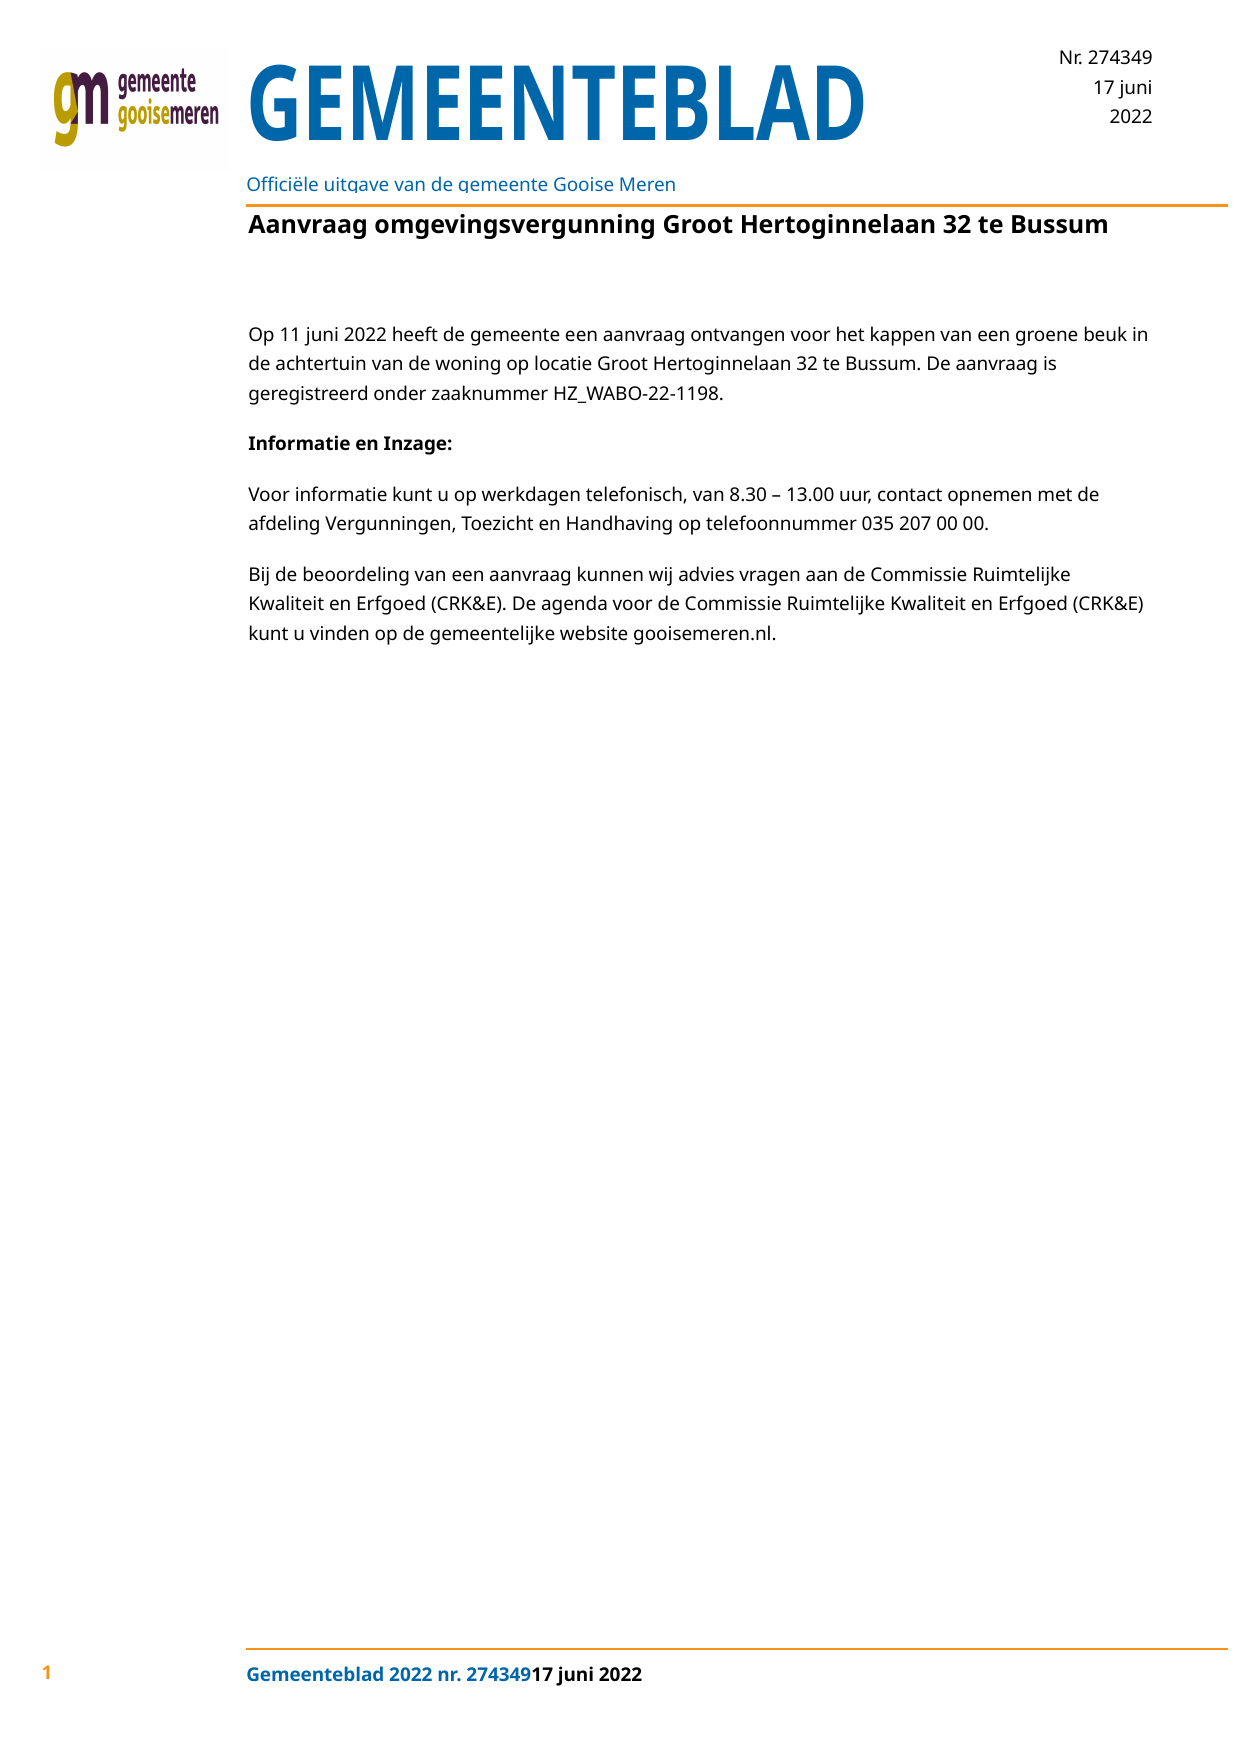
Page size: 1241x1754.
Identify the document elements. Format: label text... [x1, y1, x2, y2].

text Voor informatie kunt u op werkdagen telefonisch, van 8.30 – 13.00 uur, contact opnemen met de afdeling Vergunningen, Toezicht en Handhaving op telefoonnummer 035 207 00 00. [248, 481, 1152, 536]
text Op 11 juni 2022 heeft de gemeente een aanvraag ontvangen voor het kappen van een groene beuk in de achtertuin van de woning op locatie Groot Hertoginnelaan 32 te Bussum. De aanvraag is geregistreerd onder zaaknummer HZ_WABO-22-1198. [248, 321, 1152, 406]
text Bij de beoordeling van een aanvraag kunnen wij advies vragen aan de Commissie Ruimtelijke Kwaliteit en Erfgoed (CRK&E). De agenda voor de Commissie Ruimtelijke Kwaliteit en Erfgoed (CRK&E) kunt u vinden op de gemeentelijke website gooisemeren.nl. [248, 561, 1152, 646]
picture [41, 47, 231, 172]
text Aanvraag omgevingsvergunning Groot Hertoginnelaan 32 te Bussum [248, 207, 1152, 241]
text Informatie en Inzage: [248, 430, 1152, 456]
